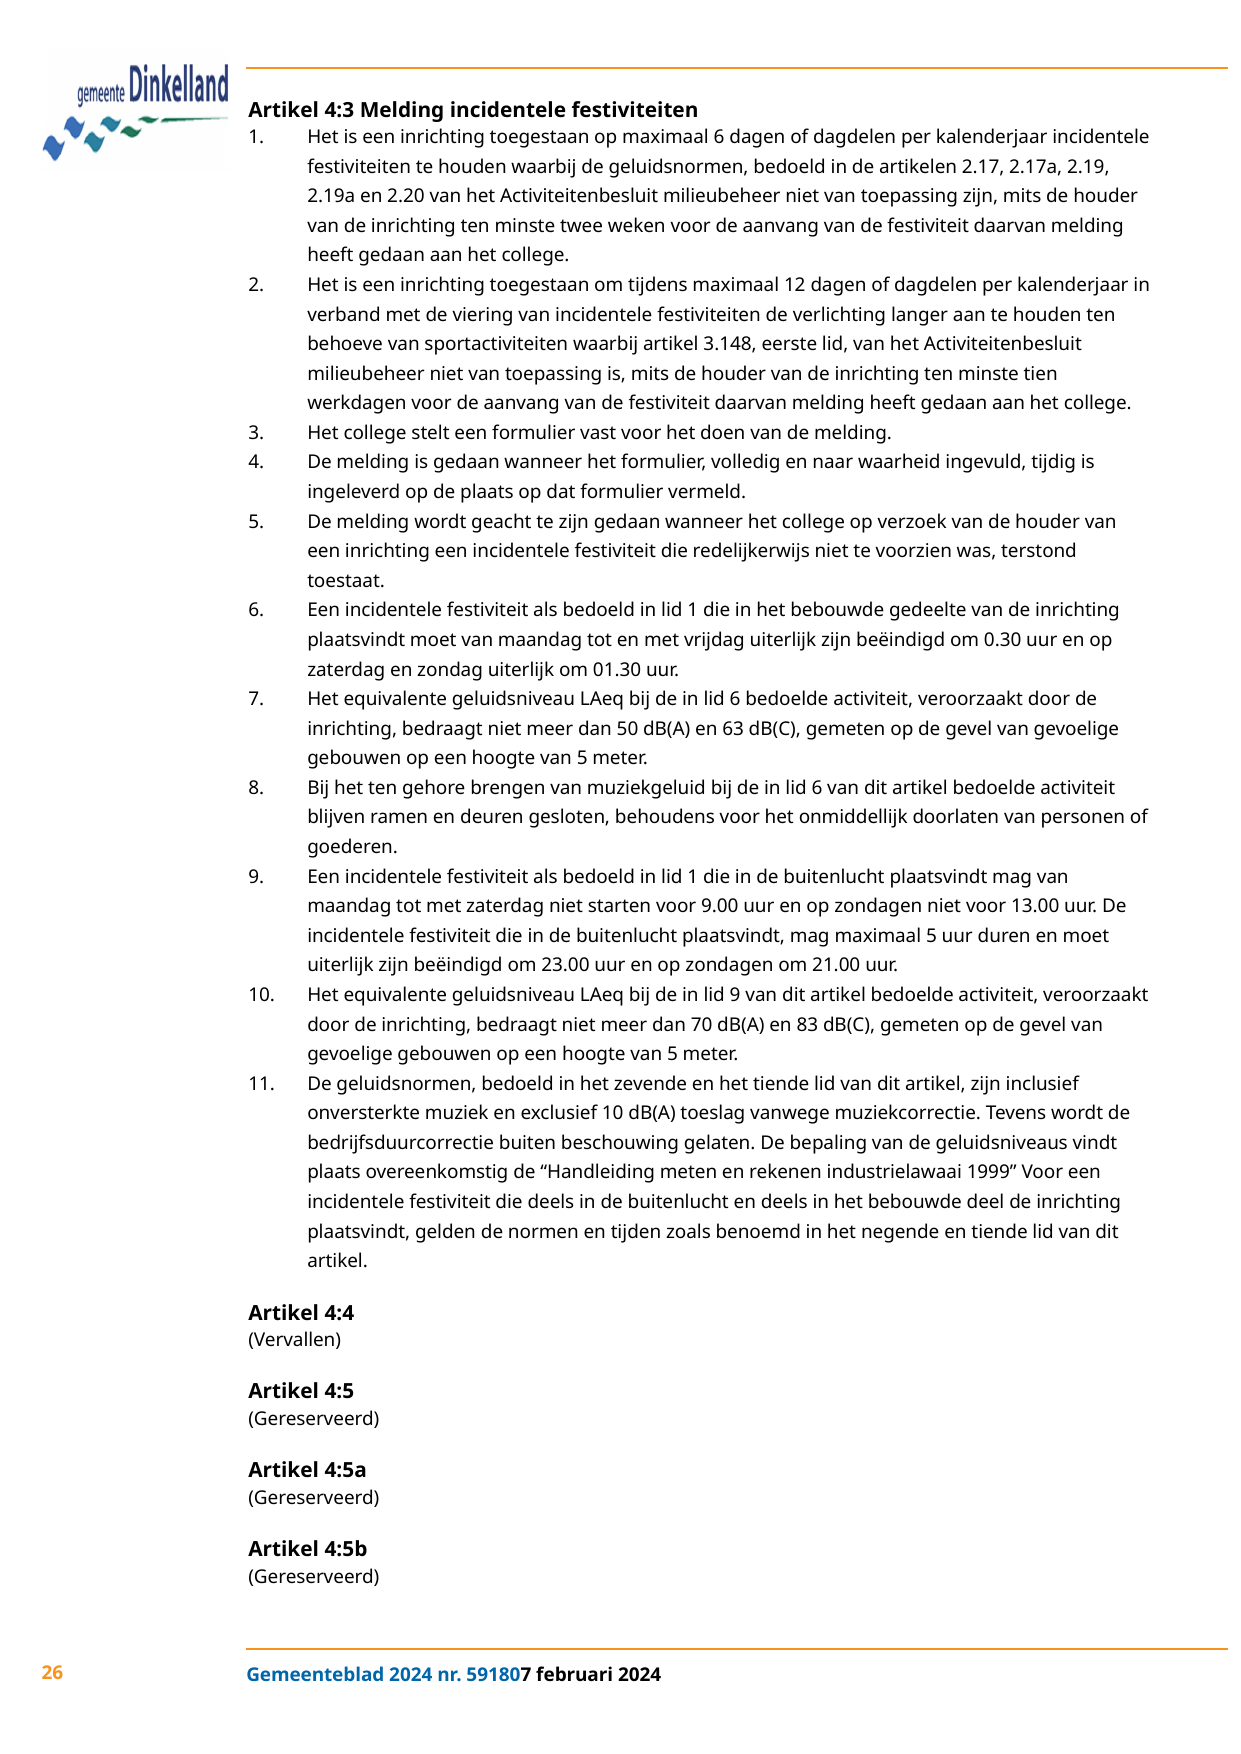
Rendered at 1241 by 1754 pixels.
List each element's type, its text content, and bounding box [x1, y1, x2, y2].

text (Vervallen) [248, 1326, 1152, 1352]
list De melding is gedaan wanneer het formulier, volledig en naar waarheid ingevuld, tijdig is ingeleverd op de plaats op dat formulier vermeld. [248, 449, 1152, 504]
list Het is een inrichting toegestaan op maximaal 6 dagen of dagdelen per kalenderjaar incidentele festiviteiten te houden waarbij de geluidsnormen, bedoeld in de artikelen 2.17, 2.17a, 2.19, 2.19a en 2.20 van het Activiteitenbesluit milieubeheer niet van toepassing zijn, mits de houder van de inrichting ten minste twee weken voor de aanvang van de festiviteit daarvan melding heeft gedaan aan het college. [248, 123, 1152, 267]
text (Gereserveerd) [248, 1405, 1152, 1431]
text Artikel 4:5a [248, 1456, 1152, 1484]
list Bij het ten gehore brengen van muziekgeluid bij de in lid 6 van dit artikel bedoelde activiteit blijven ramen en deuren gesloten, behoudens voor het onmiddellijk doorlaten van personen of goederen. [248, 774, 1152, 859]
text Artikel 4:5b [248, 1534, 1152, 1563]
text Artikel 4:5 [248, 1377, 1152, 1405]
list Het equivalente geluidsniveau LAeq bij de in lid 9 van dit artikel bedoelde activiteit, veroorzaakt door de inrichting, bedraagt niet meer dan 70 dB(A) en 83 dB(C), gemeten op de gevel van gevoelige gebouwen op een hoogte van 5 meter. [248, 981, 1152, 1066]
list Het equivalente geluidsniveau LAeq bij de in lid 6 bedoelde activiteit, veroorzaakt door de inrichting, bedraagt niet meer dan 50 dB(A) en 63 dB(C), gemeten op de gevel van gevoelige gebouwen op een hoogte van 5 meter. [248, 685, 1152, 770]
list Het is een inrichting toegestaan om tijdens maximaal 12 dagen of dagdelen per kalenderjaar in verband met de viering van incidentele festiviteiten de verlichting langer aan te houden ten behoeve van sportactiviteiten waarbij artikel 3.148, eerste lid, van het Activiteitenbesluit milieubeheer niet van toepassing is, mits de houder van de inrichting ten minste tien werkdagen voor de aanvang van de festiviteit daarvan melding heeft gedaan aan het college. [248, 271, 1152, 415]
list Een incidentele festiviteit als bedoeld in lid 1 die in de buitenlucht plaatsvindt mag van maandag tot met zaterdag niet starten voor 9.00 uur en op zondagen niet voor 13.00 uur. De incidentele festiviteit die in de buitenlucht plaatsvindt, mag maximaal 5 uur duren en moet uiterlijk zijn beëindigd om 23.00 uur en op zondagen om 21.00 uur. [248, 863, 1152, 977]
text (Gereserveerd) [248, 1484, 1152, 1510]
picture [41, 47, 231, 172]
text Artikel 4:4 [248, 1298, 1152, 1326]
text Artikel 4:3 Melding incidentele festiviteiten [248, 95, 1152, 123]
list De geluidsnormen, bedoeld in het zevende en het tiende lid van dit artikel, zijn inclusief onversterkte muziek en exclusief 10 dB(A) toeslag vanwege muziekcorrectie. Tevens wordt de bedrijfsduurcorrectie buiten beschouwing gelaten. De bepaling van de geluidsniveaus vindt plaats overeenkomstig de “Handleiding meten en rekenen industrielawaai 1999” Voor een incidentele festiviteit die deels in de buitenlucht en deels in het bebouwde deel de inrichting plaatsvindt, gelden de normen en tijden zoals benoemd in het negende en tiende lid van dit artikel. [248, 1070, 1152, 1273]
list Een incidentele festiviteit als bedoeld in lid 1 die in het bebouwde gedeelte van de inrichting plaatsvindt moet van maandag tot en met vrijdag uiterlijk zijn beëindigd om 0.30 uur en op zaterdag en zondag uiterlijk om 01.30 uur. [248, 597, 1152, 681]
list De melding wordt geacht te zijn gedaan wanneer het college op verzoek van de houder van een inrichting een incidentele festiviteit die redelijkerwijs niet te voorzien was, terstond toestaat. [248, 508, 1152, 593]
list Het college stelt een formulier vast voor het doen van de melding. [248, 419, 1152, 445]
text (Gereserveerd) [248, 1563, 1152, 1588]
